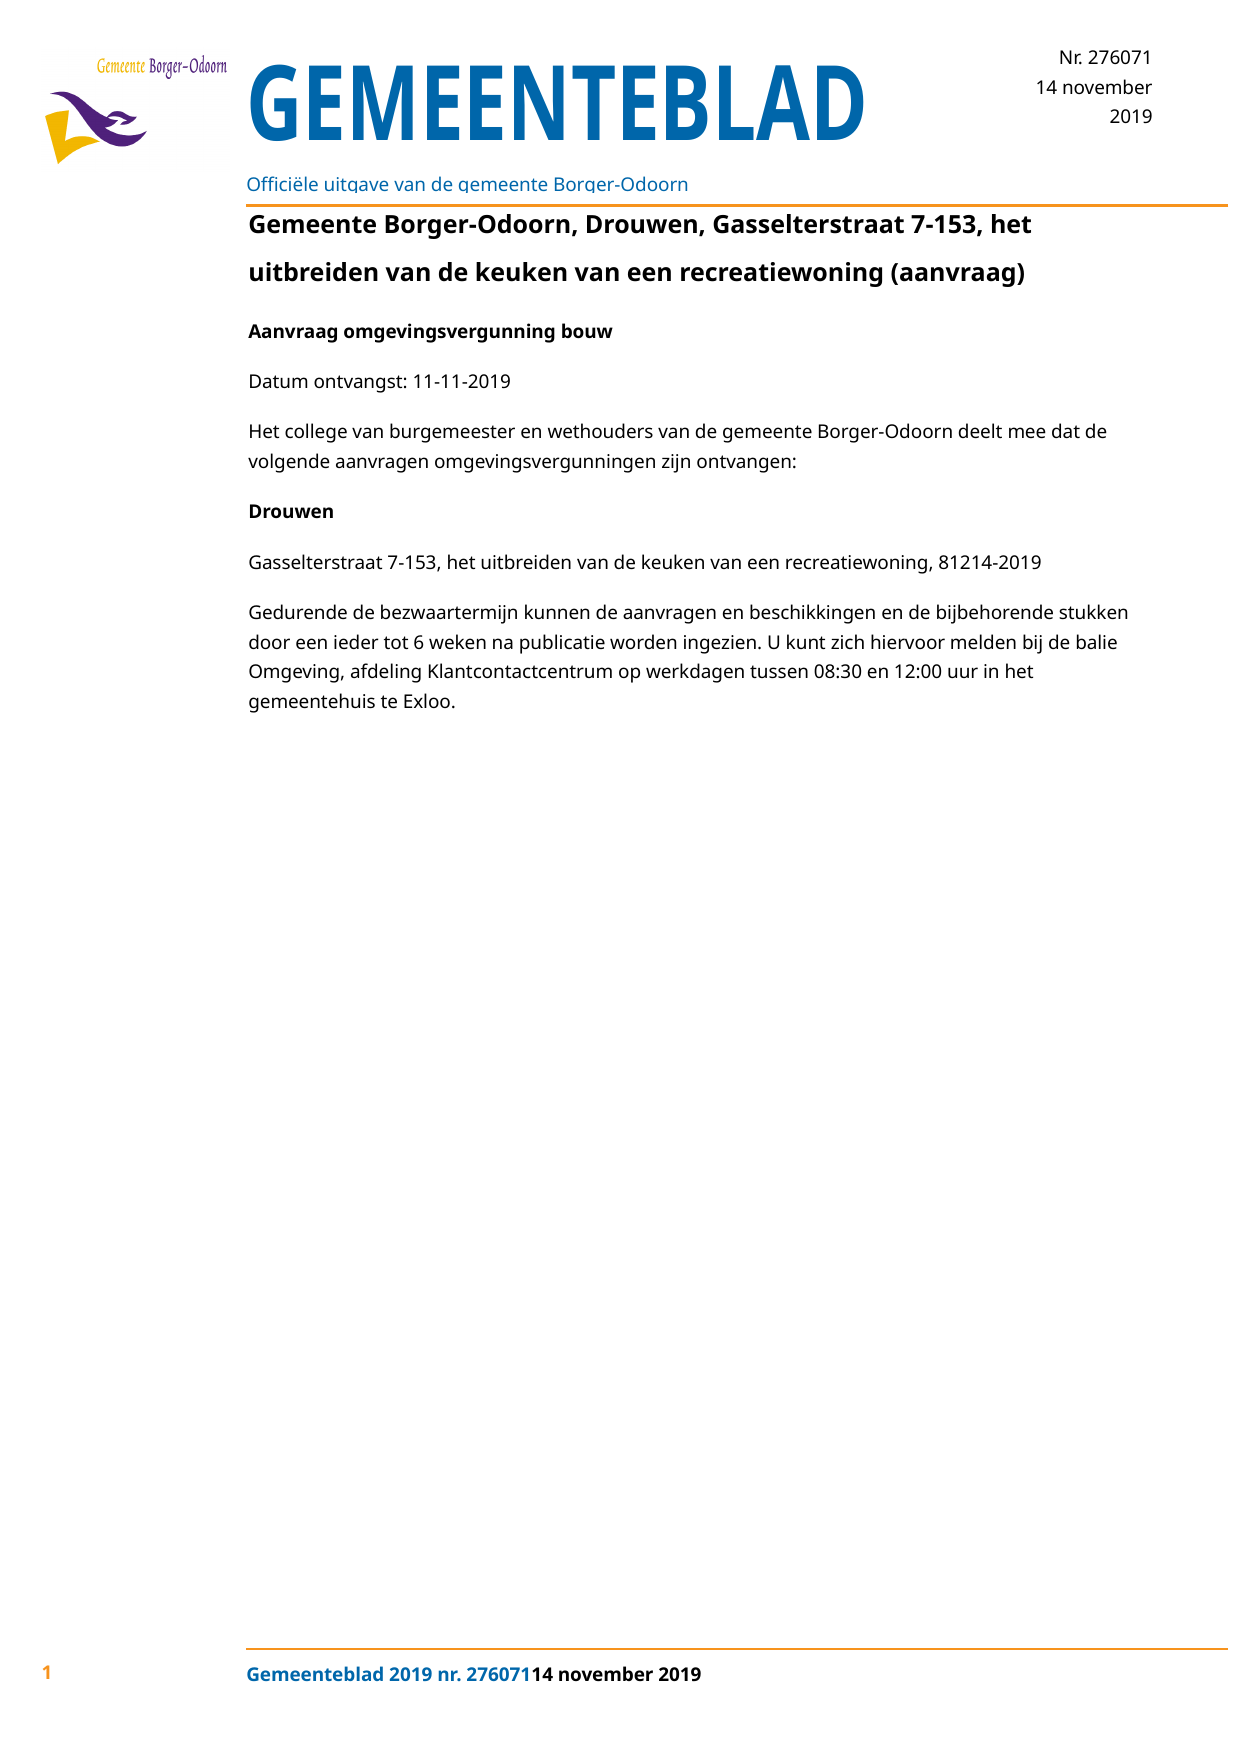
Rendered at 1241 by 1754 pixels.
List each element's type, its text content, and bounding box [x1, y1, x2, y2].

text Gemeente Borger-Odoorn, Drouwen, Gasselterstraat 7-153, het uitbreiden van de keuken van een recreatiewoning (aanvraag) [248, 207, 1152, 288]
text Aanvraag omgevingsvergunning bouw [248, 318, 1152, 344]
text Gasselterstraat 7-153, het uitbreiden van de keuken van een recreatiewoning, 81214-2019 [248, 549, 1152, 575]
text Het college van burgemeester en wethouders van de gemeente Borger-Odoorn deelt mee dat de volgende aanvragen omgevingsvergunningen zijn ontvangen: [248, 419, 1152, 474]
text Drouwen [248, 499, 1152, 524]
text Gedurende de bezwaartermijn kunnen de aanvragen en beschikkingen en de bijbehorende stukken door een ieder tot 6 weken na publicatie worden ingezien. U kunt zich hiervoor melden bij de balie Omgeving, afdeling Klantcontactcentrum op werkdagen tussen 08:30 en 12:00 uur in het gemeentehuis te Exloo. [248, 599, 1152, 714]
text Datum ontvangst: 11-11-2019 [248, 368, 1152, 394]
picture [41, 47, 231, 172]
